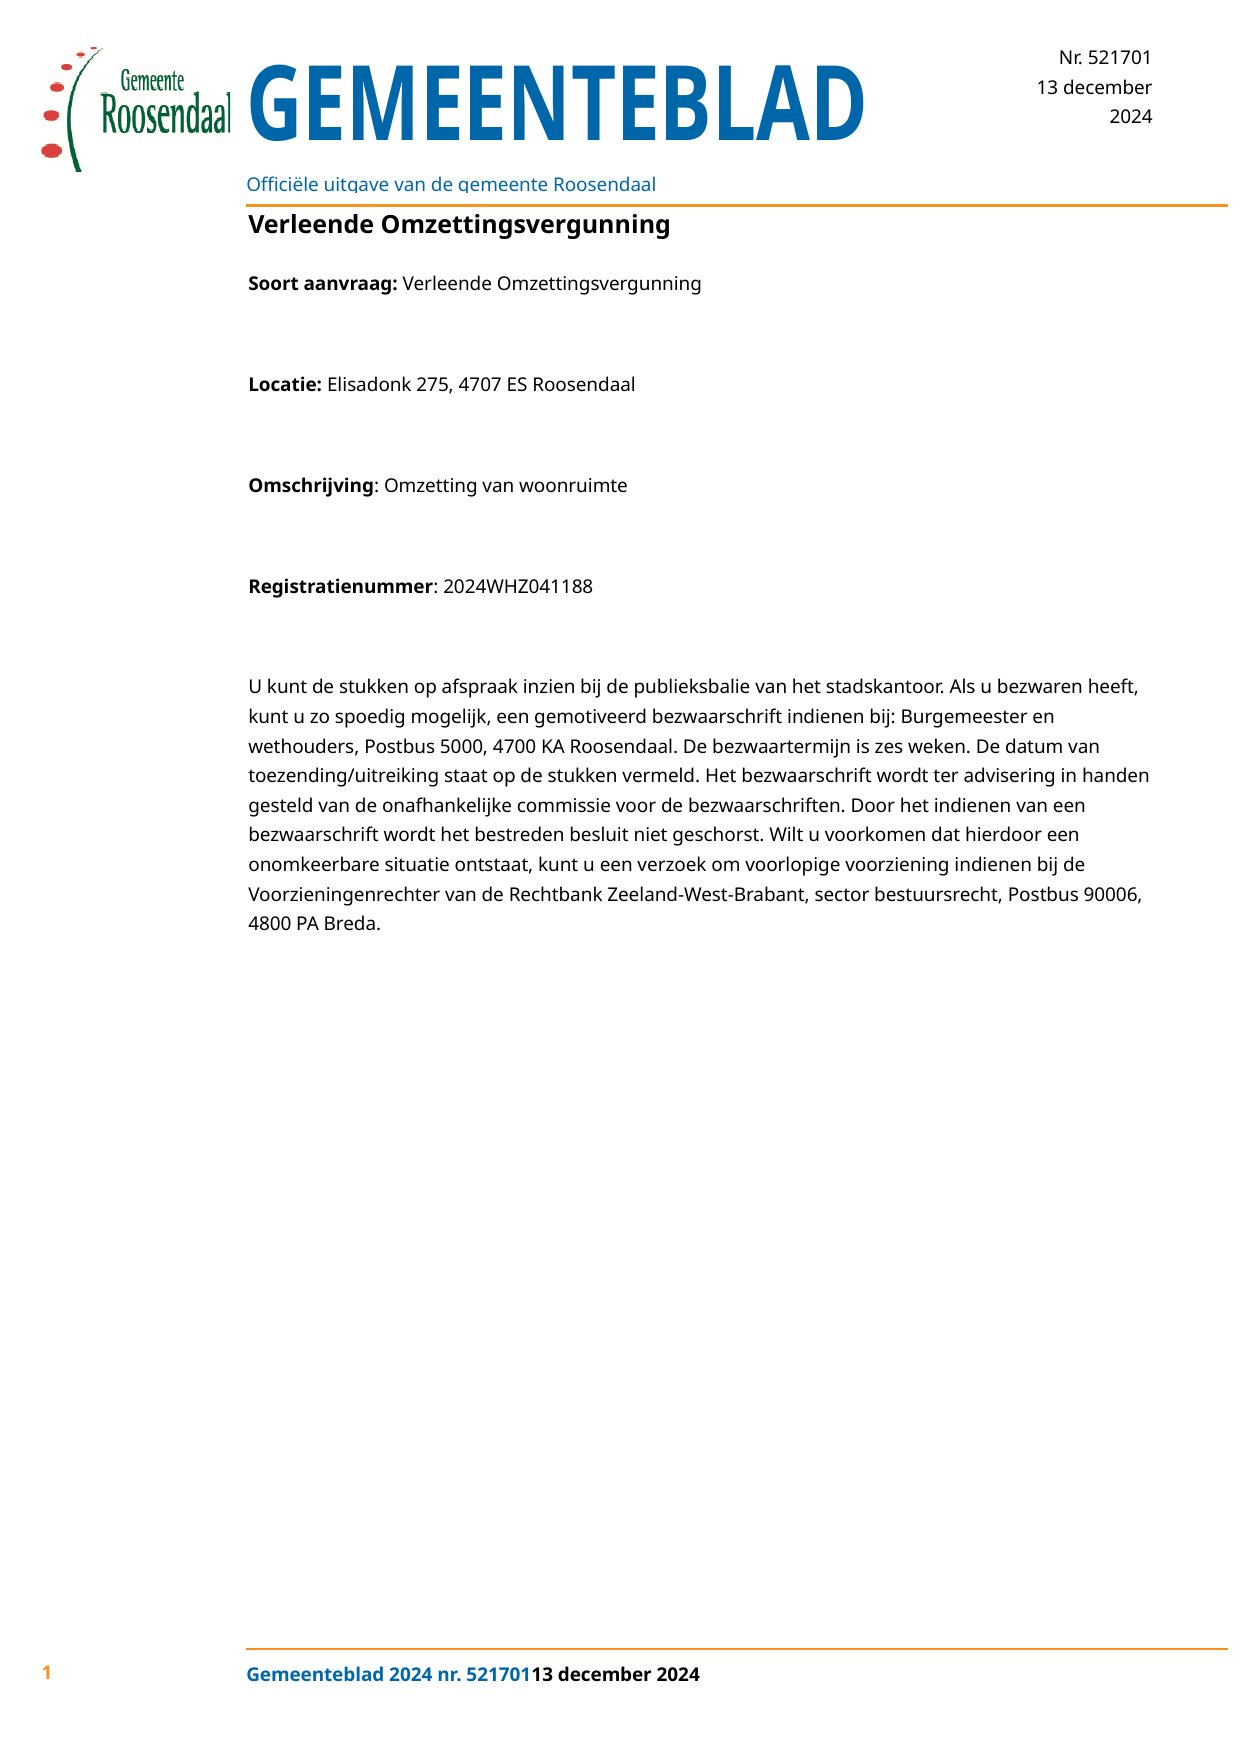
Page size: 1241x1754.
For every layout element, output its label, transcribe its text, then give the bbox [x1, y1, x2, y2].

text Locatie: Elisadonk 275, 4707 ES Roosendaal [248, 371, 1152, 397]
text Registratienummer: 2024WHZ041188 [248, 573, 1152, 598]
text Soort aanvraag: Verleende Omzettingsvergunning [248, 270, 1152, 296]
text U kunt de stukken op afspraak inzien bij de publieksbalie van het stadskantoor. Als u bezwaren heeft, kunt u zo spoedig mogelijk, een gemotiveerd bezwaarschrift indienen bij: Burgemeester en wethouders, Postbus 5000, 4700 KA Roosendaal. De bezwaartermijn is zes weken. De datum van toezending/uitreiking staat op de stukken vermeld. Het bezwaarschrift wordt ter advisering in handen gesteld van de onafhankelijke commissie voor de bezwaarschriften. Door het indienen van een bezwaarschrift wordt het bestreden besluit niet geschorst. Wilt u voorkomen dat hierdoor een onomkeerbare situatie ontstaat, kunt u een verzoek om voorlopige voorziening indienen bij de Voorzieningenrechter van de Rechtbank Zeeland-West-Brabant, sector bestuursrecht, Postbus 90006, 4800 PA Breda. [248, 674, 1152, 936]
text Omschrijving: Omzetting van woonruimte [248, 472, 1152, 498]
text Verleende Omzettingsvergunning [248, 207, 1152, 241]
picture [41, 47, 231, 172]
